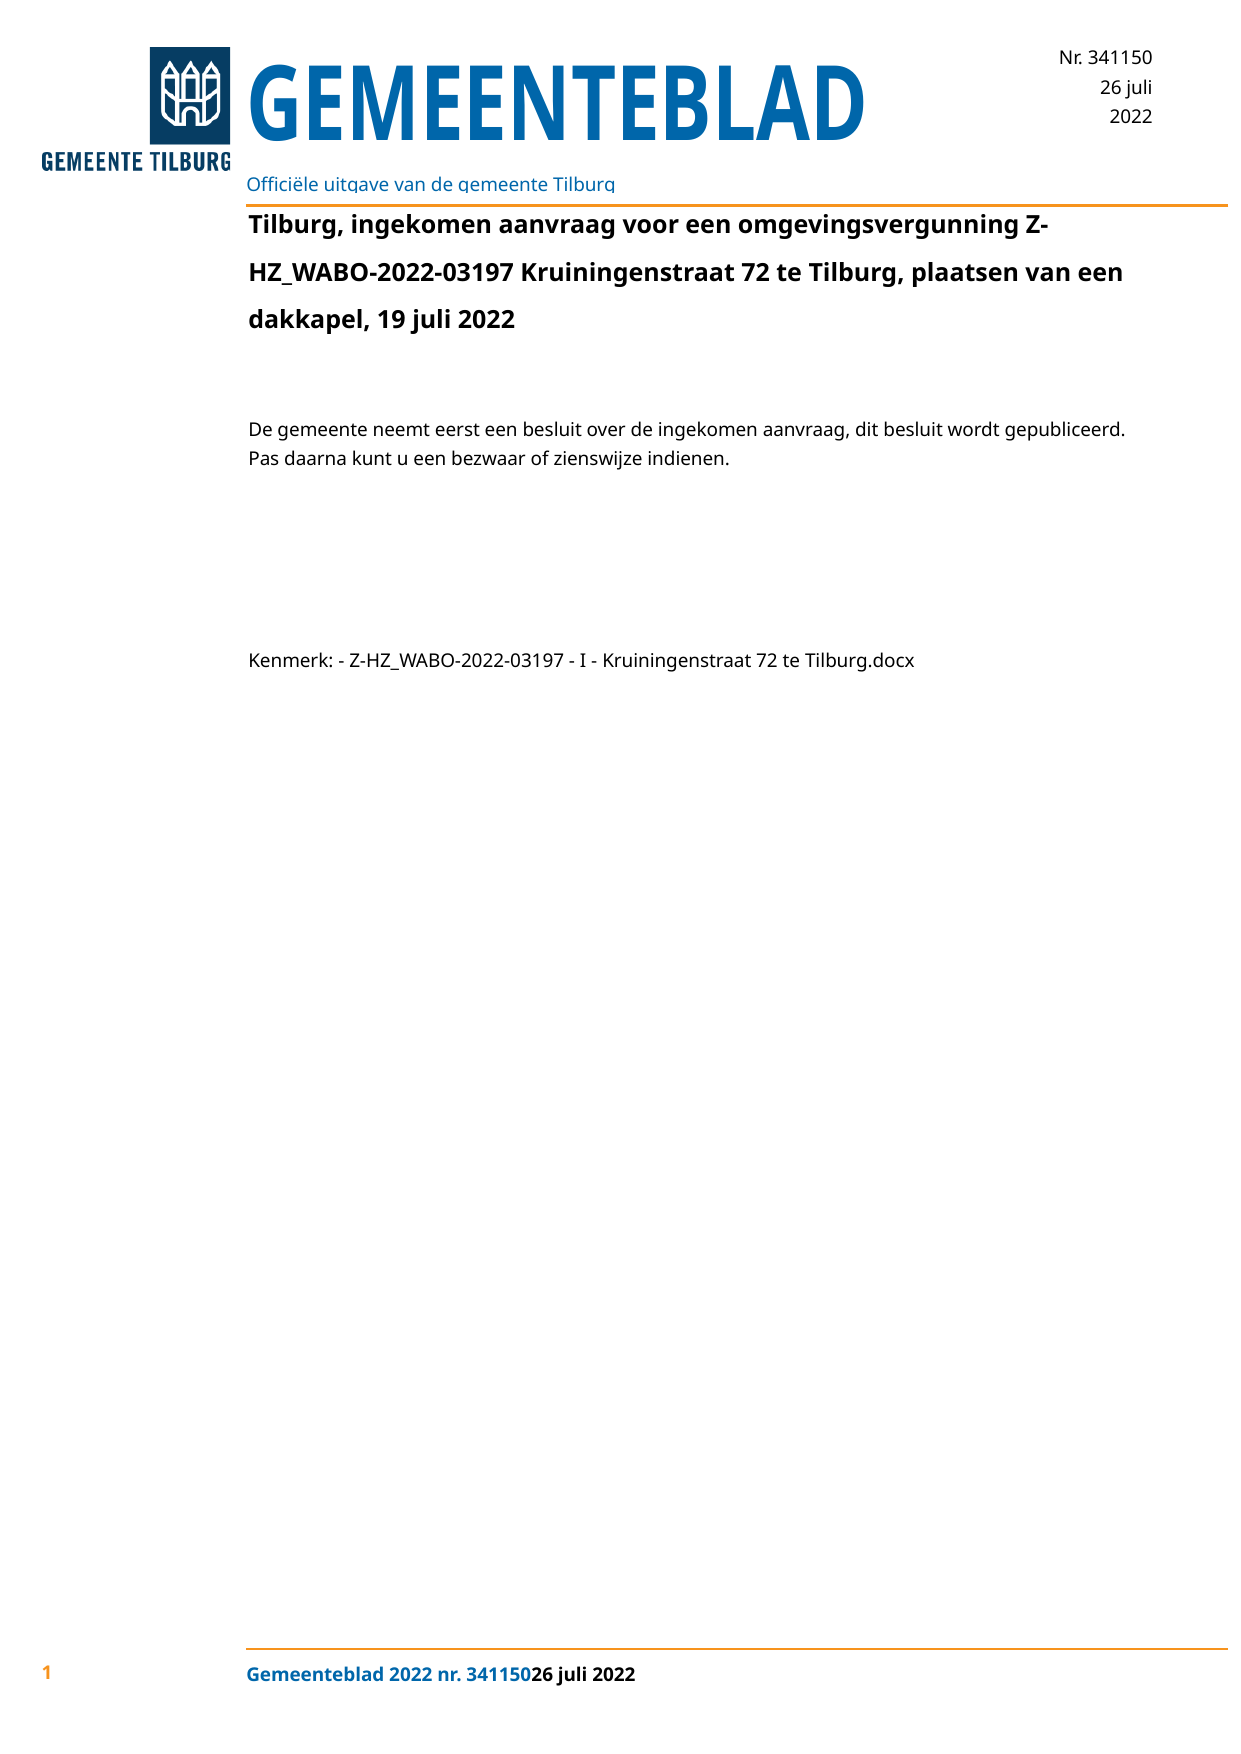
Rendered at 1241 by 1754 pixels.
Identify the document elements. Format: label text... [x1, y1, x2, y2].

picture [41, 47, 231, 172]
text De gemeente neemt eerst een besluit over de ingekomen aanvraag, dit besluit wordt gepubliceerd. Pas daarna kunt u een bezwaar of zienswijze indienen. [248, 416, 1152, 471]
text Tilburg, ingekomen aanvraag voor een omgevingsvergunning Z-HZ_WABO-2022-03197 Kruiningenstraat 72 te Tilburg, plaatsen van een dakkapel, 19 juli 2022 [248, 207, 1152, 336]
text Kenmerk: - Z-HZ_WABO-2022-03197 - I - Kruiningenstraat 72 te Tilburg.docx [248, 647, 1152, 673]
